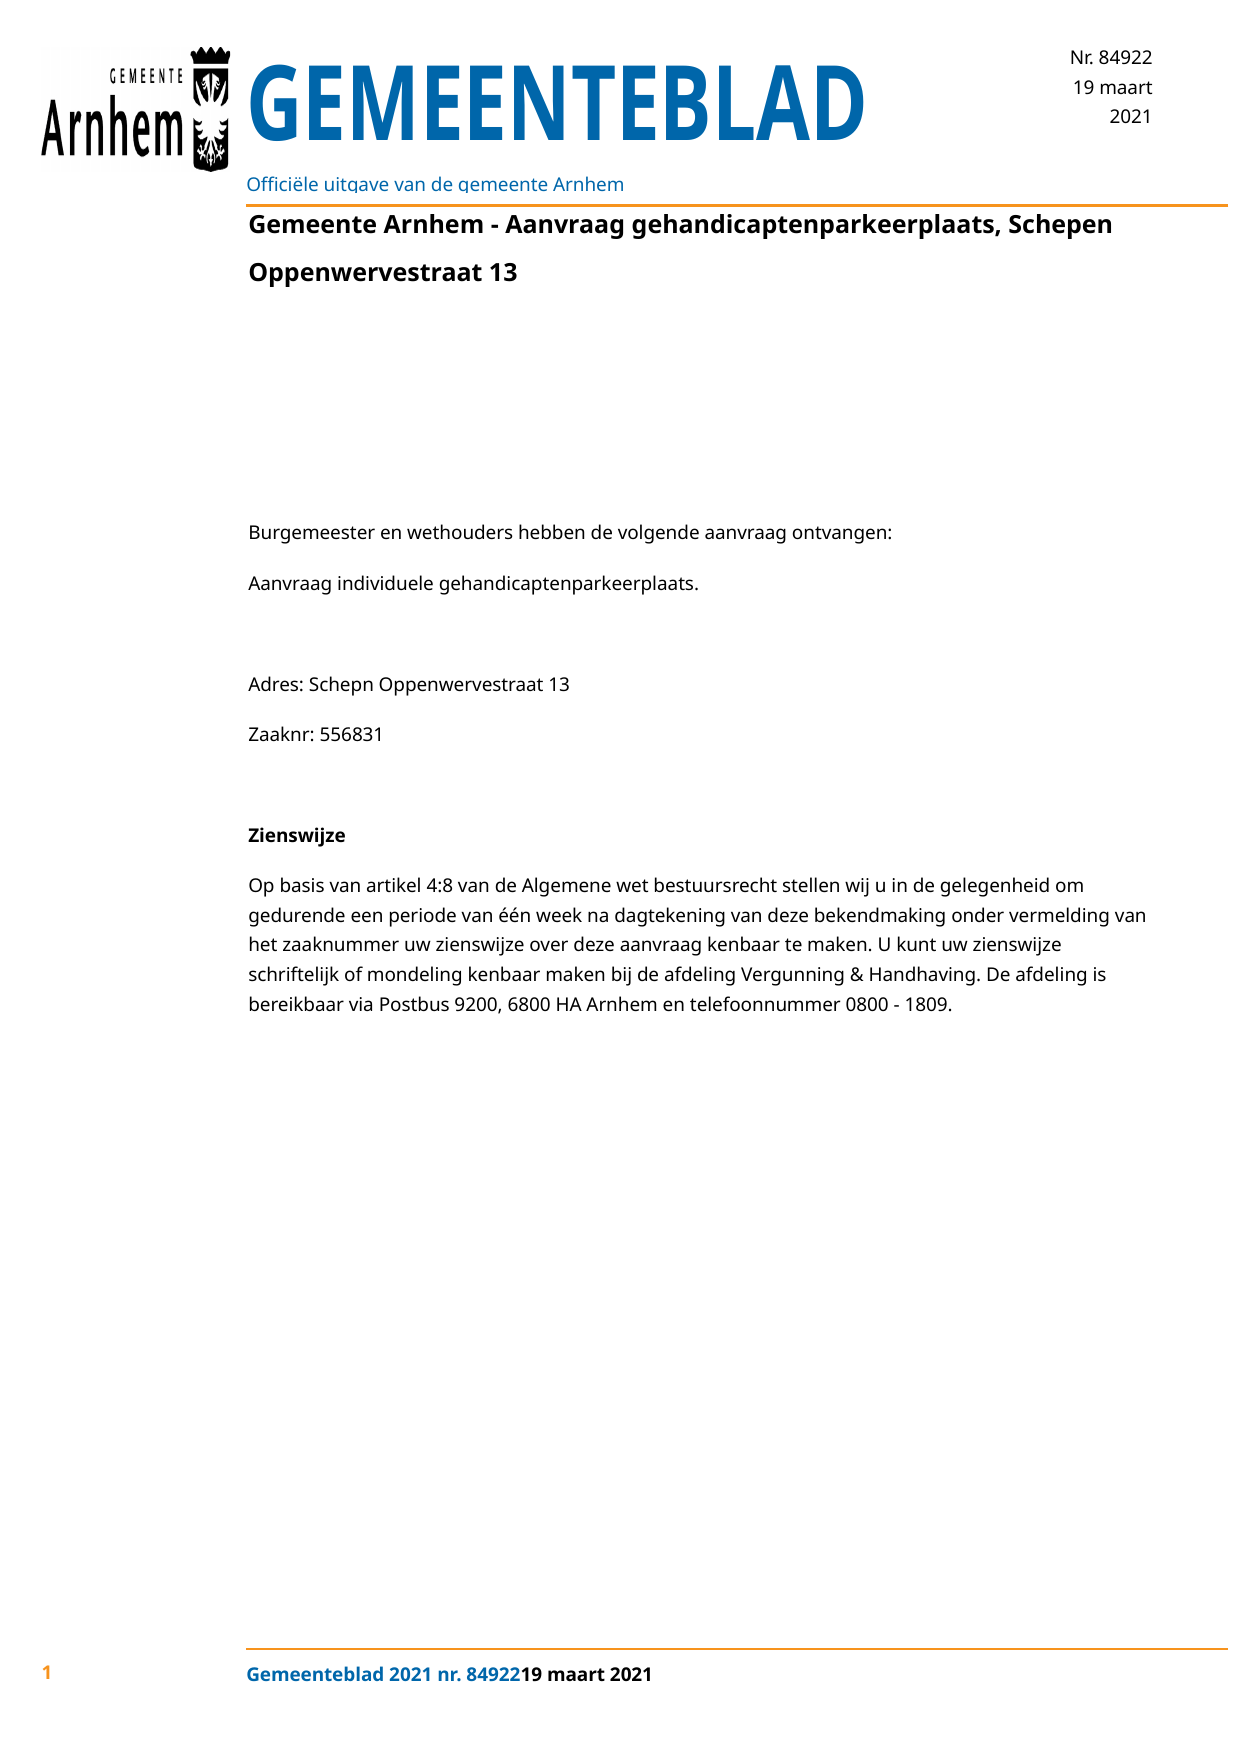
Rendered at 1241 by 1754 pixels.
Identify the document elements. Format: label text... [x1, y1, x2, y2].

picture [41, 47, 231, 172]
text Zaaknr: 556831 [248, 721, 1152, 747]
text Adres: Schepn Oppenwervestraat 13 [248, 671, 1152, 697]
text Aanvraag individuele gehandicaptenparkeerplaats. [248, 570, 1152, 596]
text Zienswijze [248, 822, 1152, 848]
text Op basis van artikel 4:8 van de Algemene wet bestuursrecht stellen wij u in de gelegenheid om gedurende een periode van één week na dagtekening van deze bekendmaking onder vermelding van het zaaknummer uw zienswijze over deze aanvraag kenbaar te maken. U kunt uw zienswijze schriftelijk of mondeling kenbaar maken bij de afdeling Vergunning & Handhaving. De afdeling is bereikbaar via Postbus 9200, 6800 HA Arnhem en telefoonnummer 0800 - 1809. [248, 872, 1152, 1017]
text Gemeente Arnhem - Aanvraag gehandicaptenparkeerplaats, Schepen Oppenwervestraat 13 [248, 207, 1152, 288]
text Burgemeester en wethouders hebben de volgende aanvraag ontvangen: [248, 519, 1152, 545]
